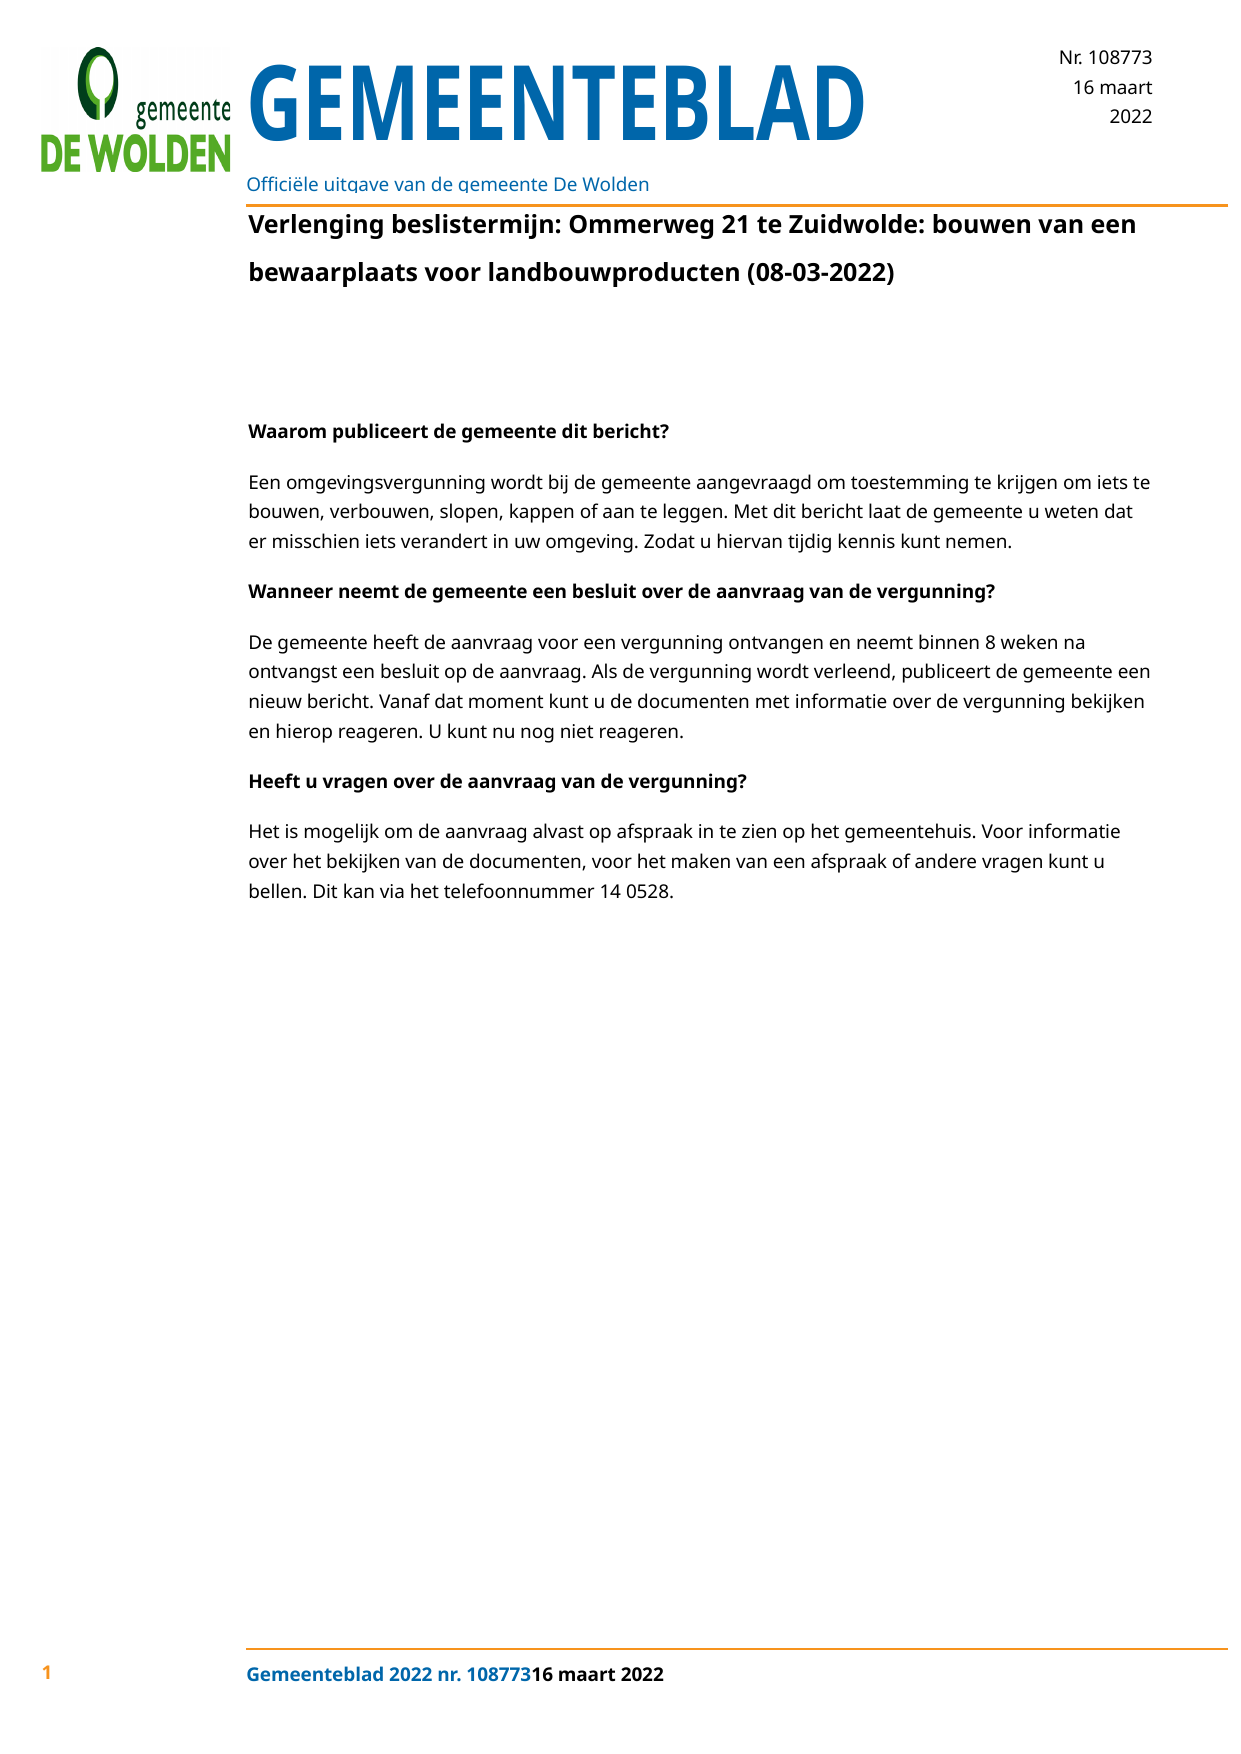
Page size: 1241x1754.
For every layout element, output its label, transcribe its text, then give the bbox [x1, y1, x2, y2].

text Een omgevingsvergunning wordt bij de gemeente aangevraagd om toestemming te krijgen om iets te bouwen, verbouwen, slopen, kappen of aan te leggen. Met dit bericht laat de gemeente u weten dat er misschien iets verandert in uw omgeving. Zodat u hiervan tijdig kennis kunt nemen. [248, 469, 1152, 554]
picture [41, 47, 231, 172]
text Wanneer neemt de gemeente een besluit over de aanvraag van de vergunning? [248, 579, 1152, 604]
text De gemeente heeft de aanvraag voor een vergunning ontvangen en neemt binnen 8 weken na ontvangst een besluit op de aanvraag. Als de vergunning wordt verleend, publiceert de gemeente een nieuw bericht. Vanaf dat moment kunt u de documenten met informatie over de vergunning bekijken en hierop reageren. U kunt nu nog niet reageren. [248, 629, 1152, 744]
text Verlenging beslistermijn: Ommerweg 21 te Zuidwolde: bouwen van een bewaarplaats voor landbouwproducten (08-03-2022) [248, 207, 1152, 288]
text Heeft u vragen over de aanvraag van de vergunning? [248, 768, 1152, 794]
text Het is mogelijk om de aanvraag alvast op afspraak in te zien op het gemeentehuis. Voor informatie over het bekijken van de documenten, voor het maken van een afspraak of andere vragen kunt u bellen. Dit kan via het telefoonnummer 14 0528. [248, 819, 1152, 904]
text Waarom publiceert de gemeente dit bericht? [248, 419, 1152, 444]
